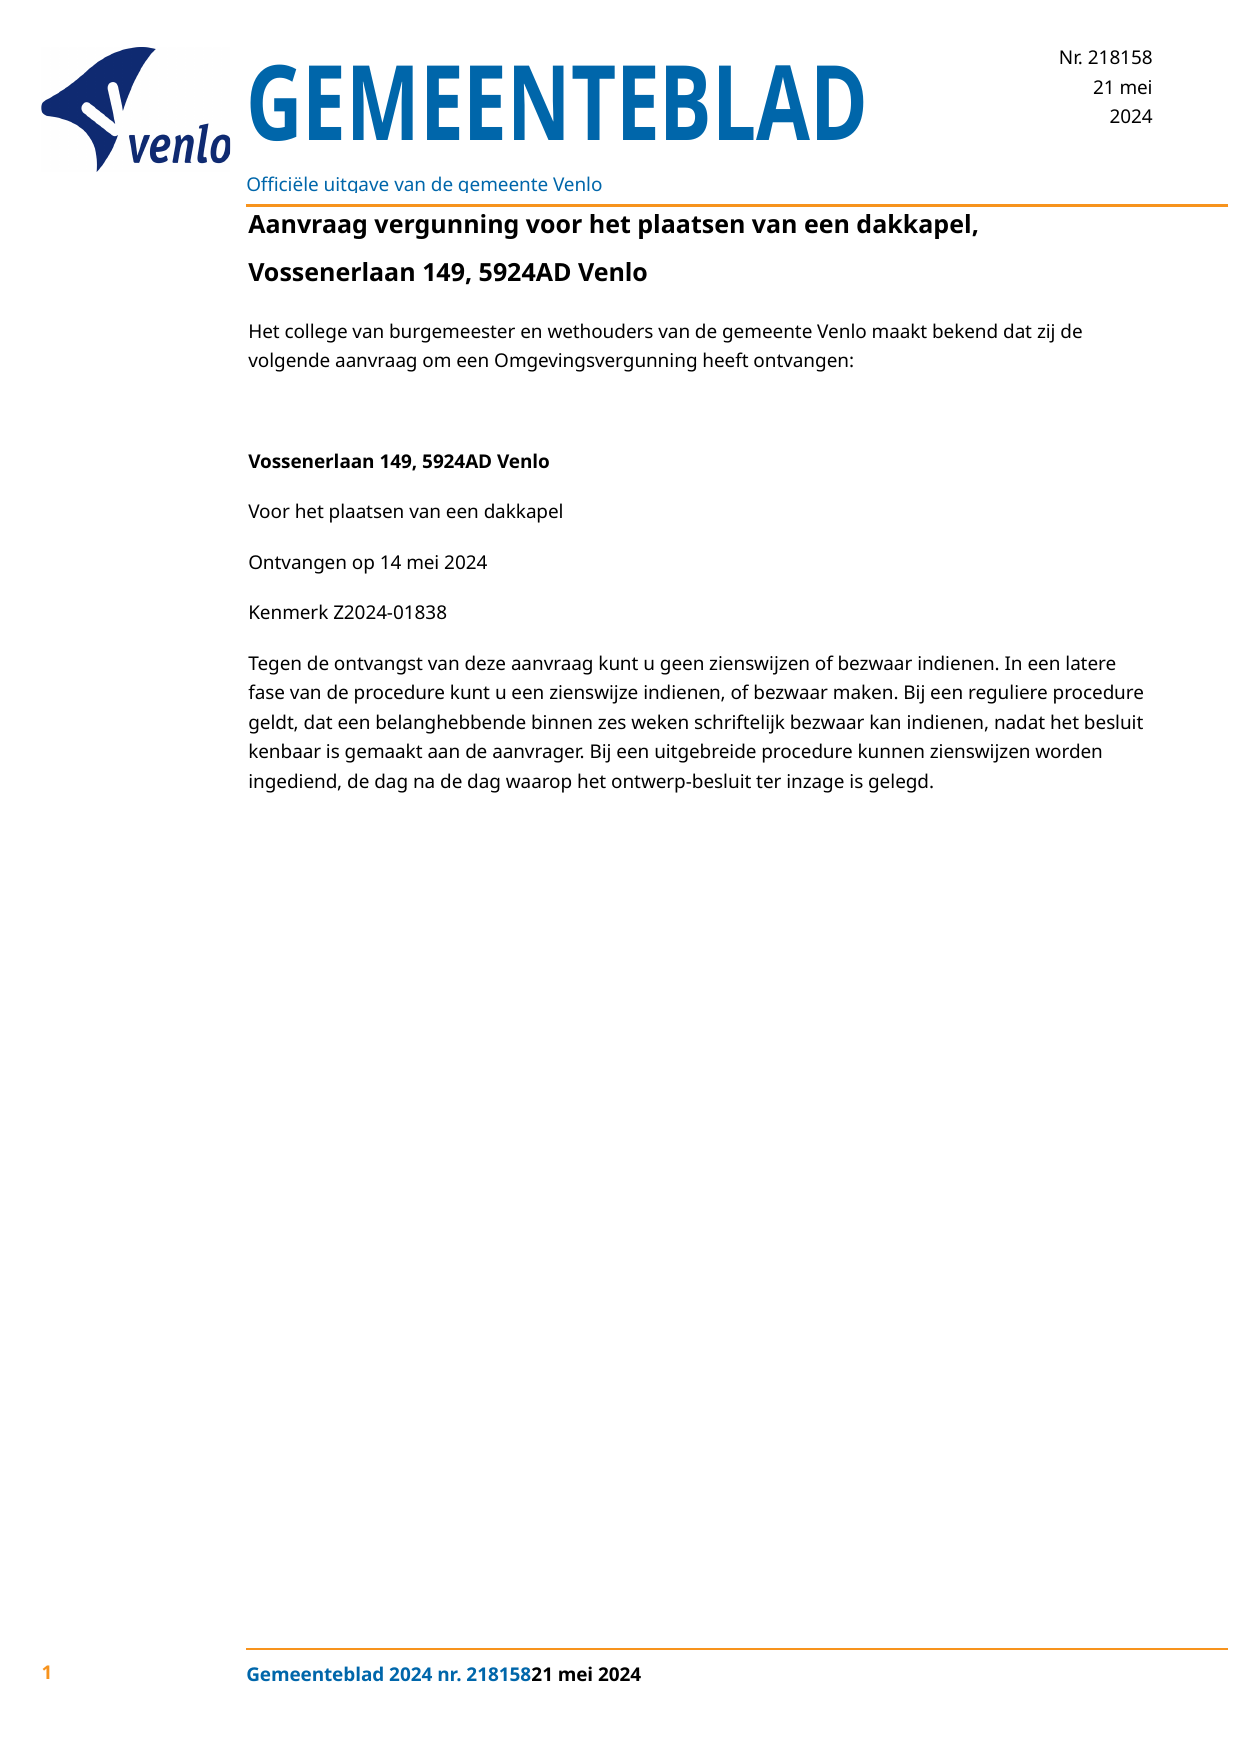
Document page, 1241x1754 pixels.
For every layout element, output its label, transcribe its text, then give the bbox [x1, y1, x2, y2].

text Aanvraag vergunning voor het plaatsen van een dakkapel, Vossenerlaan 149, 5924AD Venlo [248, 207, 1152, 288]
text Tegen de ontvangst van deze aanvraag kunt u geen zienswijzen of bezwaar indienen. In een latere fase van de procedure kunt u een zienswijze indienen, of bezwaar maken. Bij een reguliere procedure geldt, dat een belanghebbende binnen zes weken schriftelijk bezwaar kan indienen, nadat het besluit kenbaar is gemaakt aan de aanvrager. Bij een uitgebreide procedure kunnen zienswijzen worden ingediend, de dag na de dag waarop het ontwerp-besluit ter inzage is gelegd. [248, 650, 1152, 794]
text Het college van burgemeester en wethouders van de gemeente Venlo maakt bekend dat zij de volgende aanvraag om een Omgevingsvergunning heeft ontvangen: [248, 318, 1152, 373]
text Voor het plaatsen van een dakkapel [248, 499, 1152, 524]
picture [41, 47, 231, 172]
text Vossenerlaan 149, 5924AD Venlo [248, 448, 1152, 474]
text Kenmerk Z2024-01838 [248, 599, 1152, 625]
text Ontvangen op 14 mei 2024 [248, 549, 1152, 575]
